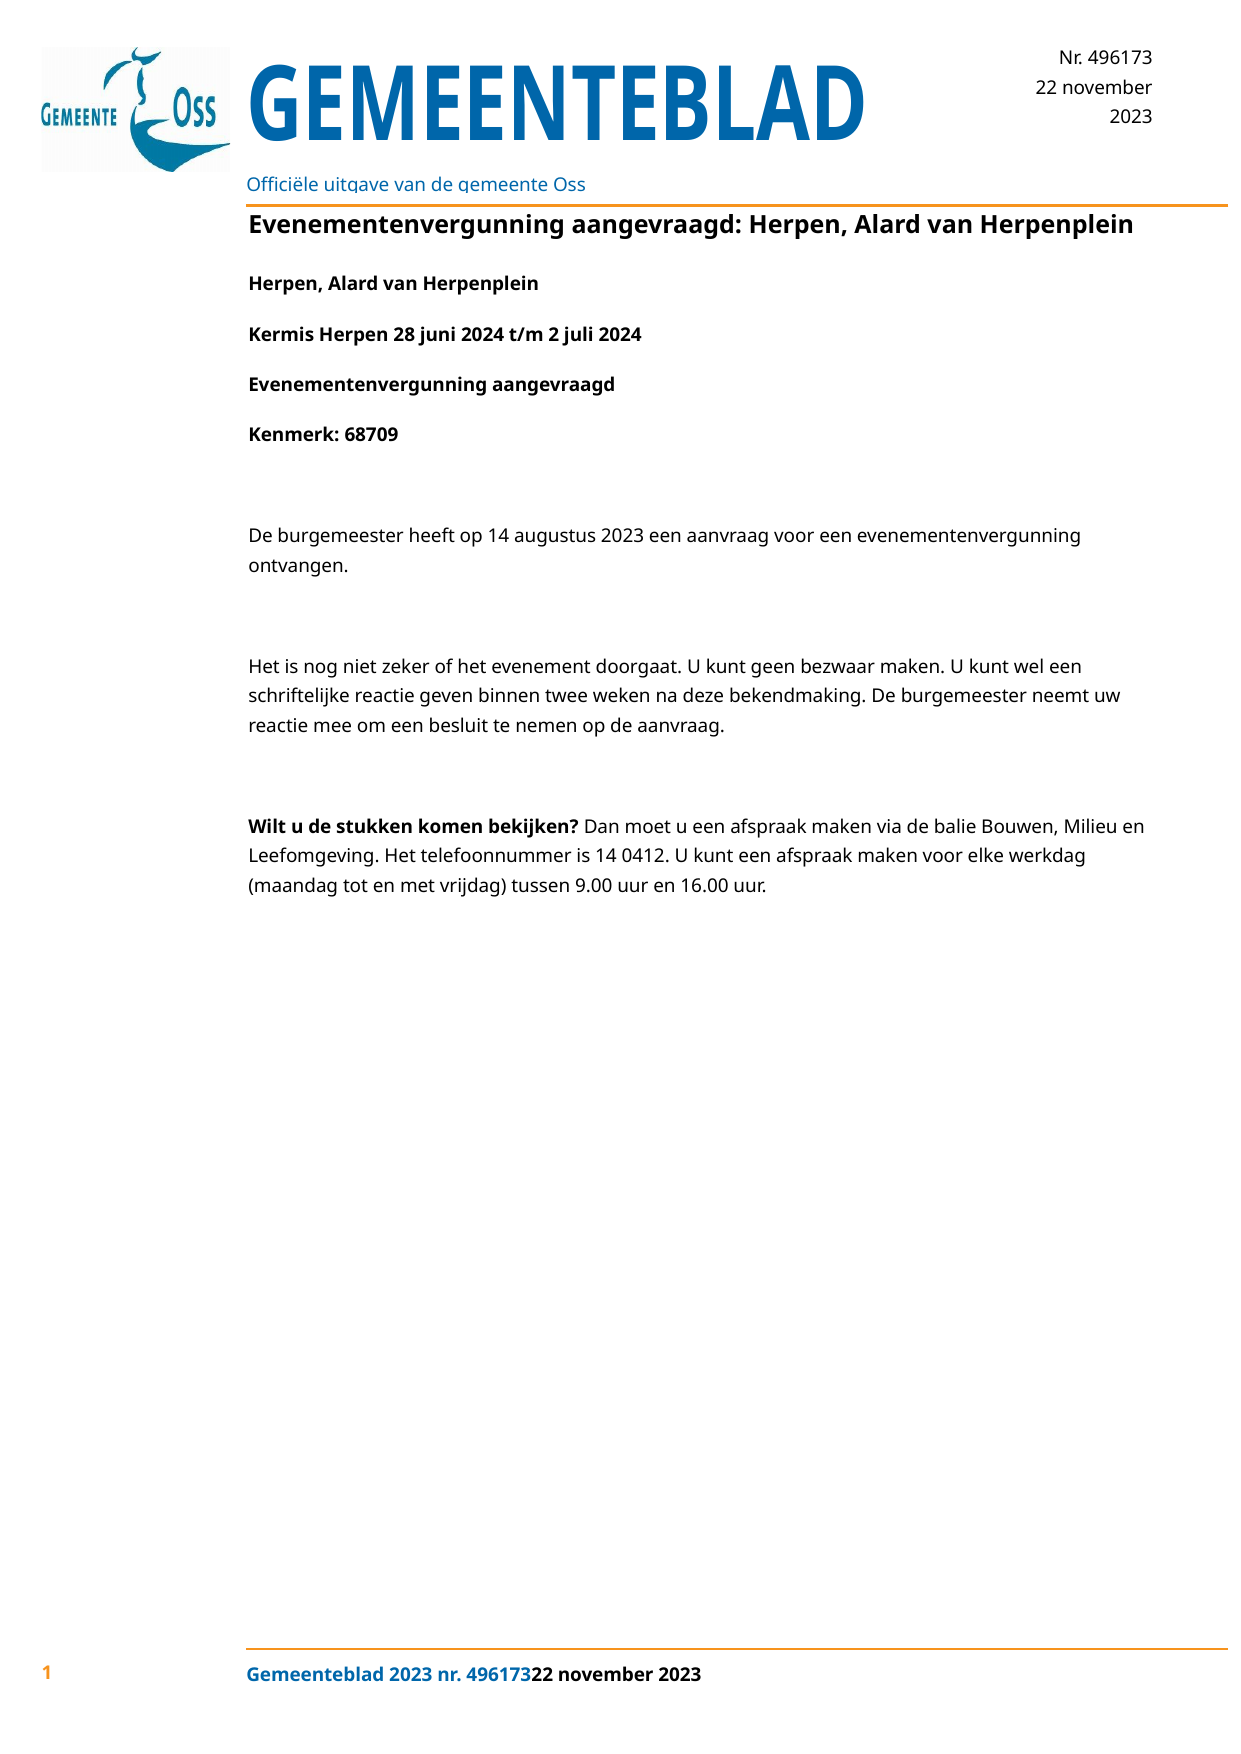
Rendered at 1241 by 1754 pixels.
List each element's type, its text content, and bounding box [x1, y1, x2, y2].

text De burgemeester heeft op 14 augustus 2023 een aanvraag voor een evenementenvergunning ontvangen. [248, 522, 1152, 578]
text Evenementenvergunning aangevraagd [248, 371, 1152, 397]
text Het is nog niet zeker of het evenement doorgaat. U kunt geen bezwaar maken. U kunt wel een schriftelijke reactie geven binnen twee weken na deze bekendmaking. De burgemeester neemt uw reactie mee om een besluit te nemen op de aanvraag. [248, 653, 1152, 738]
picture [41, 47, 231, 172]
text Kermis Herpen 28 juni 2024 t/m 2 juli 2024 [248, 321, 1152, 346]
text Herpen, Alard van Herpenplein [248, 270, 1152, 296]
text Wilt u de stukken komen bekijken? Dan moet u een afspraak maken via de balie Bouwen, Milieu en Leefomgeving. Het telefoonnummer is 14 0412. U kunt een afspraak maken voor elke werkdag (maandag tot en met vrijdag) tussen 9.00 uur en 16.00 uur. [248, 813, 1152, 898]
text Kenmerk: 68709 [248, 422, 1152, 447]
text Evenementenvergunning aangevraagd: Herpen, Alard van Herpenplein [248, 207, 1152, 241]
